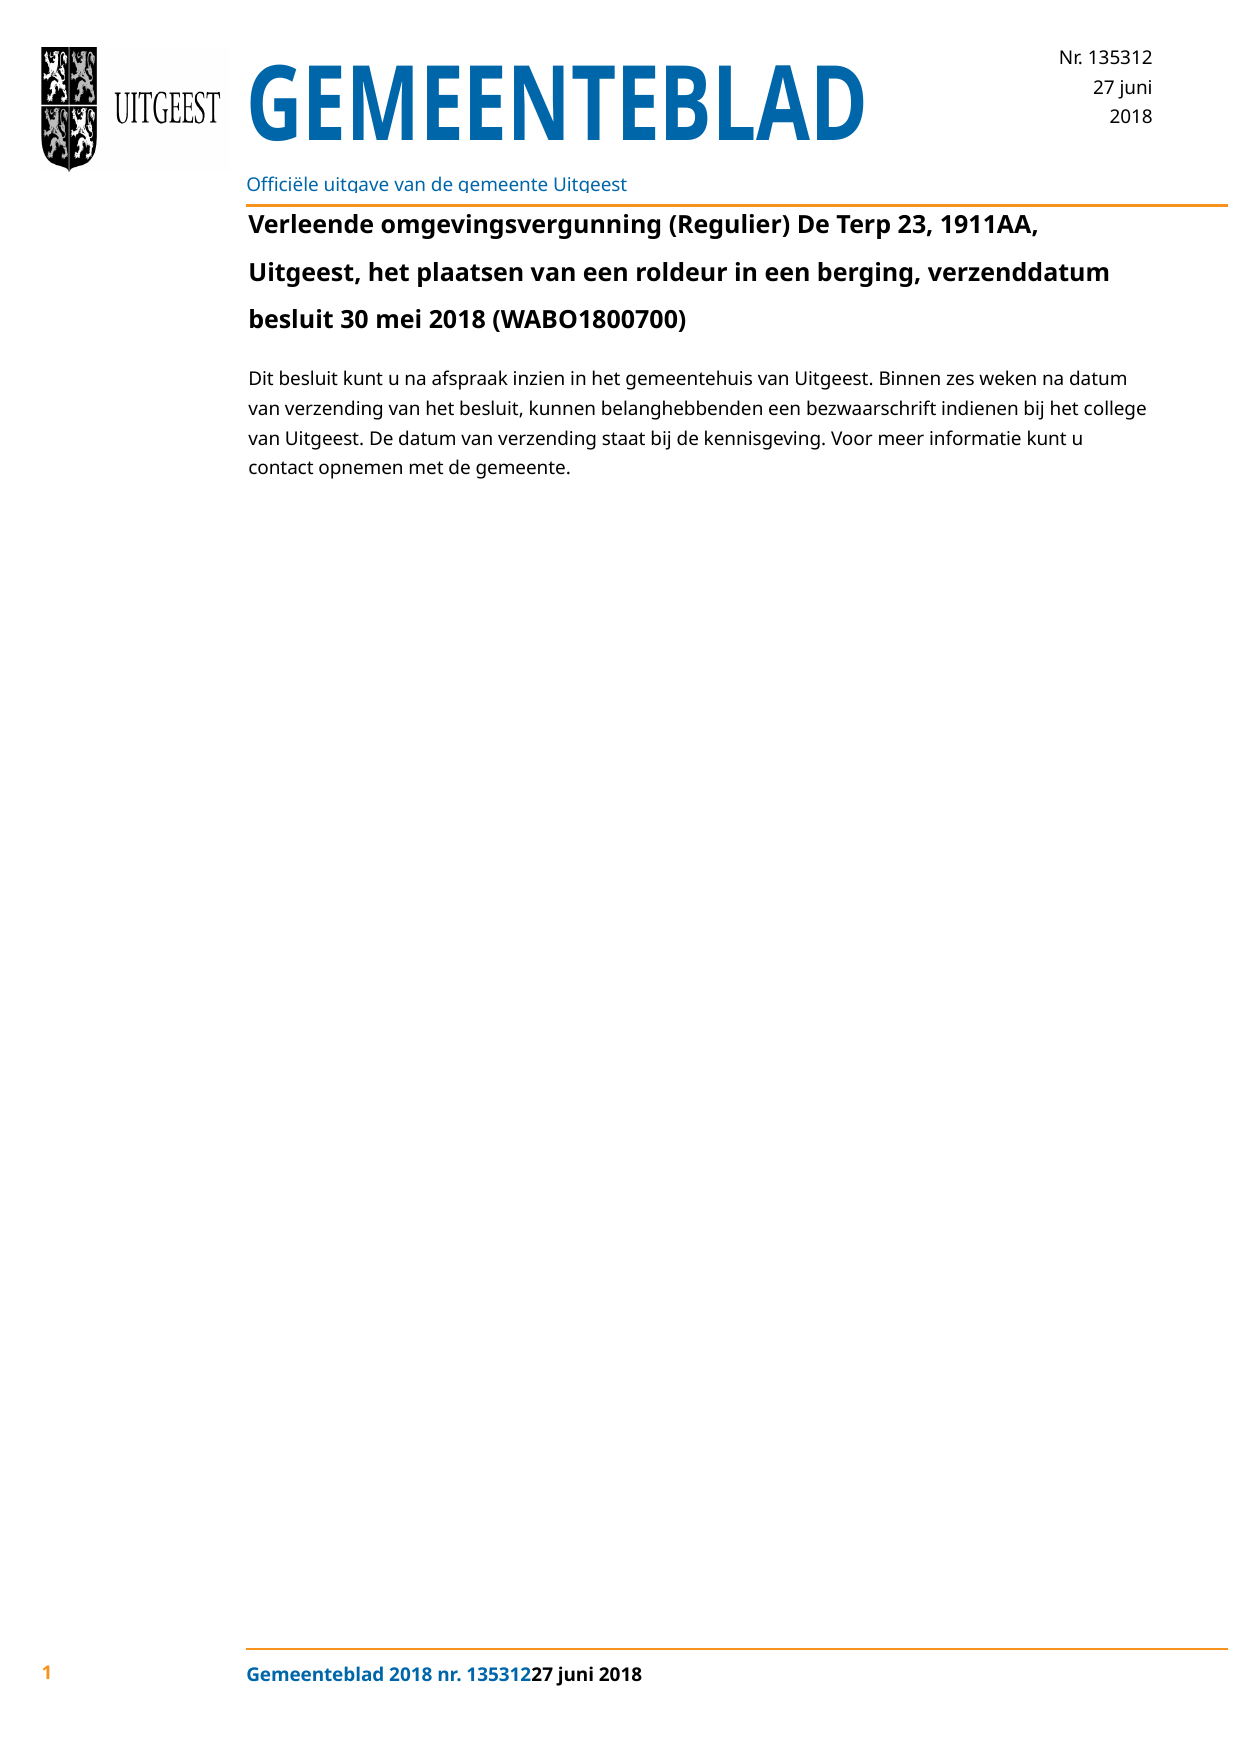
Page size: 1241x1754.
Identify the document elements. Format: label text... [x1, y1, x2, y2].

text Dit besluit kunt u na afspraak inzien in het gemeentehuis van Uitgeest. Binnen zes weken na datum van verzending van het besluit, kunnen belanghebbenden een bezwaarschrift indienen bij het college van Uitgeest. De datum van verzending staat bij de kennisgeving. Voor meer informatie kunt u contact opnemen met de gemeente. [248, 366, 1152, 480]
text Verleende omgevingsvergunning (Regulier) De Terp 23, 1911AA, Uitgeest, het plaatsen van een roldeur in een berging, verzenddatum besluit 30 mei 2018 (WABO1800700) [248, 207, 1152, 336]
picture [41, 47, 231, 172]
